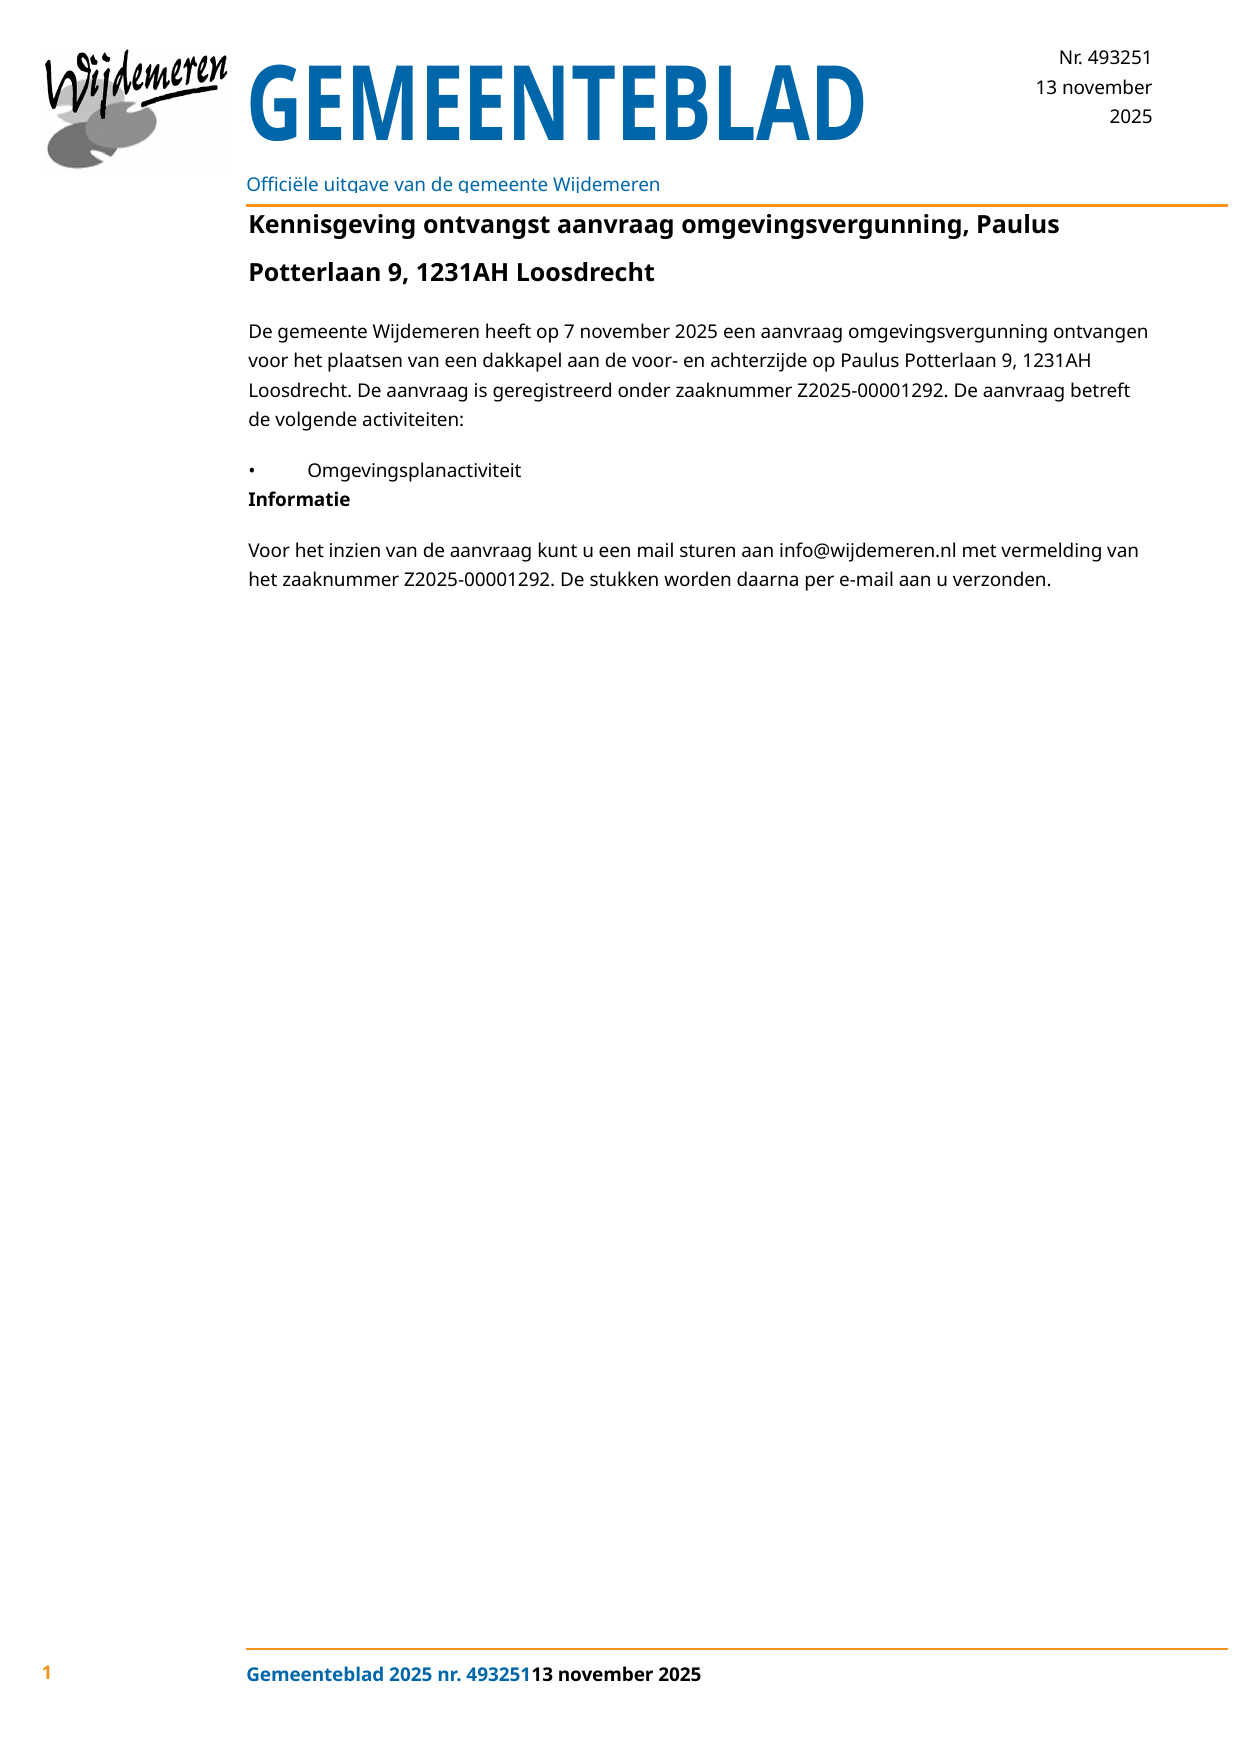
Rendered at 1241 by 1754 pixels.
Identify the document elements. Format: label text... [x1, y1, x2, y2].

text Kennisgeving ontvangst aanvraag omgevingsvergunning, Paulus Potterlaan 9, 1231AH Loosdrecht [248, 207, 1152, 288]
text Voor het inzien van de aanvraag kunt u een mail sturen aan info@wijdemeren.nl met vermelding van het zaaknummer Z2025-00001292. De stukken worden daarna per e-mail aan u verzonden. [248, 537, 1152, 592]
list Omgevingsplanactiviteit [248, 457, 1152, 483]
text Informatie [248, 487, 1152, 512]
text De gemeente Wijdemeren heeft op 7 november 2025 een aanvraag omgevingsvergunning ontvangen voor het plaatsen van een dakkapel aan de voor- en achterzijde op Paulus Potterlaan 9, 1231AH Loosdrecht. De aanvraag is geregistreerd onder zaaknummer Z2025-00001292. De aanvraag betreft de volgende activiteiten: [248, 318, 1152, 432]
picture [41, 47, 231, 172]
